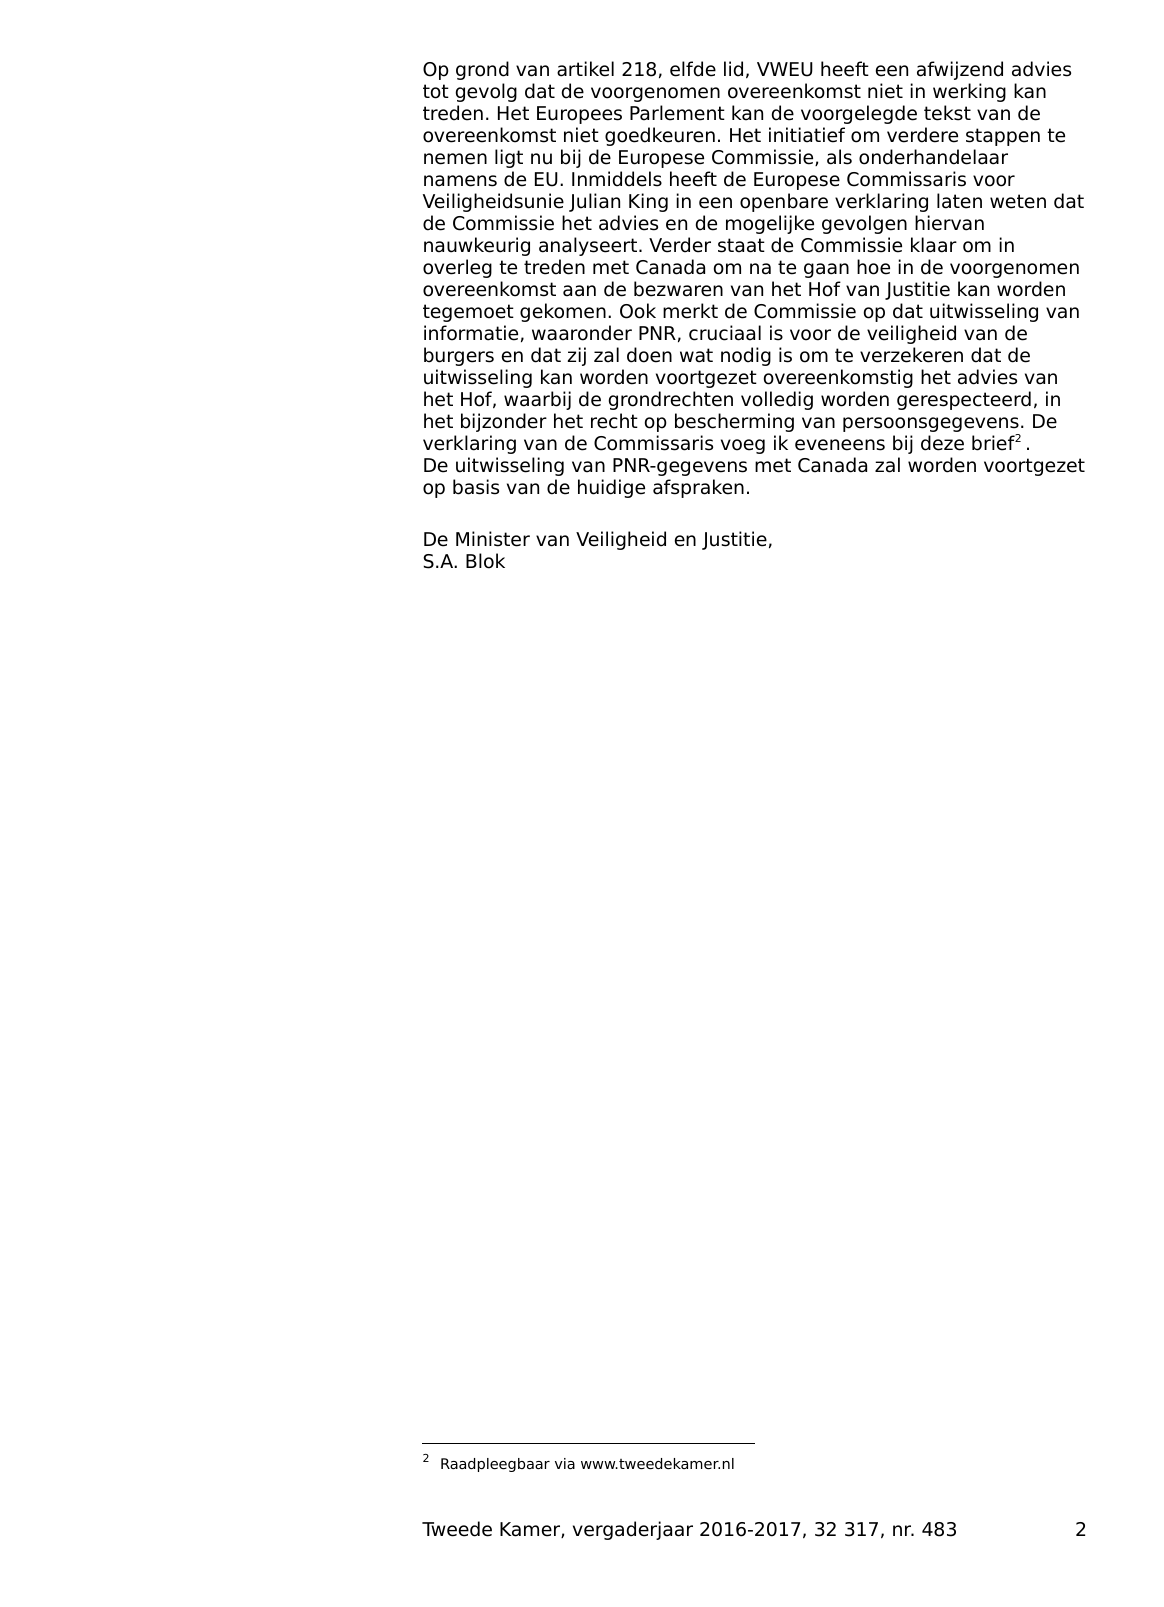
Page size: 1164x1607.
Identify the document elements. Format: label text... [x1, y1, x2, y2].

text De uitwisseling van PNR-gegevens met Canada zal worden voortgezet op basis van de huidige afspraken. [422, 455, 1087, 499]
text Op grond van artikel 218, elfde lid, VWEU heeft een afwijzend advies tot gevolg dat de voorgenomen overeenkomst niet in werking kan treden. Het Europees Parlement kan de voorgelegde tekst van de overeenkomst niet goedkeuren. Het initiatief om verdere stappen te nemen ligt nu bij de Europese Commissie, als onderhandelaar namens de EU. Inmiddels heeft de Europese Commissaris voor Veiligheidsunie Julian King in een openbare verklaring laten weten dat de Commissie het advies en de mogelijke gevolgen hiervan nauwkeurig analyseert. Verder staat de Commissie klaar om in overleg te treden met Canada om na te gaan hoe in de voorgenomen overeenkomst aan de bezwaren van het Hof van Justitie kan worden tegemoet gekomen. Ook merkt de Commissie op dat uitwisseling van informatie, waaronder PNR, cruciaal is voor de veiligheid van de burgers en dat zij zal doen wat nodig is om te verzekeren dat de uitwisseling kan worden voortgezet overeenkomstig het advies van het Hof, waarbij de grondrechten volledig worden gerespecteerd, in het bijzonder het recht op bescherming van persoonsgegevens. De verklaring van de Commissaris voeg ik eveneens bij deze brief. [422, 59, 1087, 455]
text Raadpleegbaar via www.tweedekamer.nl [422, 1452, 1087, 1474]
text De Minister van Veiligheid en Justitie, S.A. Blok [422, 529, 1087, 573]
